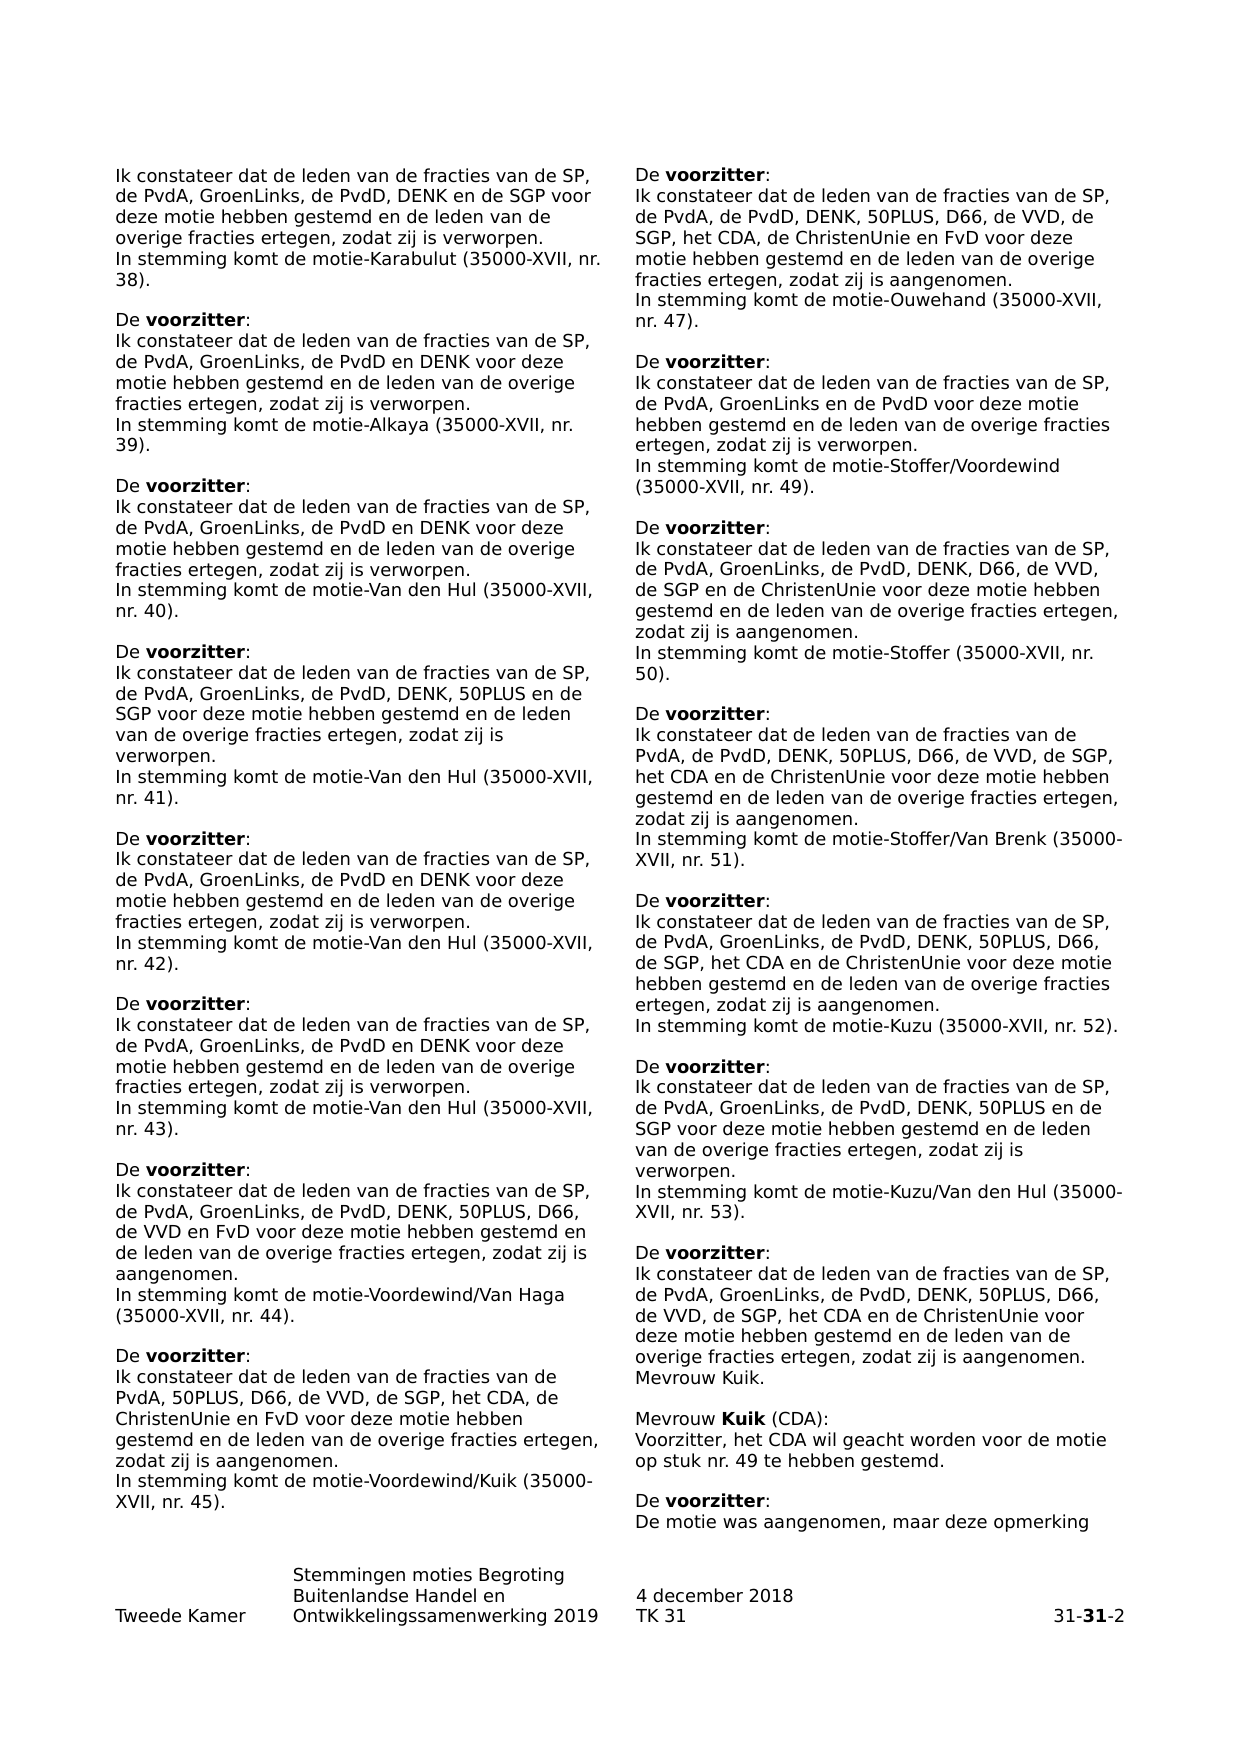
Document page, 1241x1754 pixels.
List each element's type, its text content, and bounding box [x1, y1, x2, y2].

text In stemming komt de motie-Van den Hul (35000-XVII, nr. 43). [115, 1098, 605, 1140]
text De voorzitter: [115, 476, 605, 497]
text Mevrouw Kuik. [635, 1368, 1125, 1389]
text De motie was aangenomen, maar deze opmerking [635, 1512, 1125, 1533]
text Ik constateer dat de leden van de fracties van de PvdA, de PvdD, DENK, 50PLUS, D66, de VVD, de SGP, het CDA en de ChristenUnie voor deze motie hebben gestemd en de leden van de overige fracties ertegen, zodat zij is aangenomen. [635, 725, 1125, 829]
text In stemming komt de motie-Van den Hul (35000-XVII, nr. 42). [115, 932, 605, 974]
text In stemming komt de motie-Stoffer (35000-XVII, nr. 50). [635, 642, 1125, 684]
text De voorzitter: [635, 1243, 1125, 1264]
text De voorzitter: [635, 165, 1125, 186]
text In stemming komt de motie-Voordewind/Van Haga (35000-XVII, nr. 44). [115, 1285, 605, 1326]
text Ik constateer dat de leden van de fracties van de SP, de PvdA, GroenLinks, de PvdD, DENK, D66, de VVD, de SGP en de ChristenUnie voor deze motie hebben gestemd en de leden van de overige fracties ertegen, zodat zij is aangenomen. [635, 538, 1125, 642]
text In stemming komt de motie-Kuzu (35000-XVII, nr. 52). [635, 1016, 1125, 1036]
text De voorzitter: [115, 828, 605, 849]
text De voorzitter: [635, 704, 1125, 725]
text In stemming komt de motie-Ouwehand (35000-XVII, nr. 47). [635, 290, 1125, 332]
text In stemming komt de motie-Karabulut (35000-XVII, nr. 38). [115, 249, 605, 290]
text De voorzitter: [115, 642, 605, 662]
text Ik constateer dat de leden van de fracties van de SP, de PvdA, GroenLinks, de PvdD en DENK voor deze motie hebben gestemd en de leden van de overige fracties ertegen, zodat zij is verworpen. [115, 331, 605, 414]
text In stemming komt de motie-Voordewind/Kuik (35000-XVII, nr. 45). [115, 1471, 605, 1513]
text Ik constateer dat de leden van de fracties van de SP, de PvdA, GroenLinks, de PvdD, DENK, 50PLUS, D66, de VVD, de SGP, het CDA en de ChristenUnie voor deze motie hebben gestemd en de leden van de overige fracties ertegen, zodat zij is aangenomen. [635, 1264, 1125, 1368]
text In stemming komt de motie-Van den Hul (35000-XVII, nr. 41). [115, 767, 605, 808]
text Ik constateer dat de leden van de fracties van de SP, de PvdA, GroenLinks, de PvdD, DENK, 50PLUS en de SGP voor deze motie hebben gestemd en de leden van de overige fracties ertegen, zodat zij is verworpen. [115, 662, 605, 767]
text Ik constateer dat de leden van de fracties van de PvdA, 50PLUS, D66, de VVD, de SGP, het CDA, de ChristenUnie en FvD voor deze motie hebben gestemd en de leden van de overige fracties ertegen, zodat zij is aangenomen. [115, 1367, 605, 1471]
text De voorzitter: [115, 1160, 605, 1181]
text De voorzitter: [635, 891, 1125, 911]
text Ik constateer dat de leden van de fracties van de SP, de PvdA, GroenLinks, de PvdD, DENK, 50PLUS, D66, de SGP, het CDA en de ChristenUnie voor deze motie hebben gestemd en de leden van de overige fracties ertegen, zodat zij is aangenomen. [635, 911, 1125, 1016]
text De voorzitter: [635, 518, 1125, 538]
text De voorzitter: [115, 310, 605, 331]
text Ik constateer dat de leden van de fracties van de SP, de PvdA, GroenLinks, de PvdD, DENK en de SGP voor deze motie hebben gestemd en de leden van de overige fracties ertegen, zodat zij is verworpen. [115, 165, 605, 249]
text De voorzitter: [635, 352, 1125, 373]
text De voorzitter: [635, 1056, 1125, 1077]
text In stemming komt de motie-Stoffer/Voordewind (35000-XVII, nr. 49). [635, 456, 1125, 498]
text Ik constateer dat de leden van de fracties van de SP, de PvdA, GroenLinks, de PvdD en DENK voor deze motie hebben gestemd en de leden van de overige fracties ertegen, zodat zij is verworpen. [115, 497, 605, 580]
text Ik constateer dat de leden van de fracties van de SP, de PvdA, GroenLinks, de PvdD, DENK, 50PLUS en de SGP voor deze motie hebben gestemd en de leden van de overige fracties ertegen, zodat zij is verworpen. [635, 1077, 1125, 1181]
text Ik constateer dat de leden van de fracties van de SP, de PvdA, GroenLinks, de PvdD en DENK voor deze motie hebben gestemd en de leden van de overige fracties ertegen, zodat zij is verworpen. [115, 1015, 605, 1098]
text De voorzitter: [115, 994, 605, 1015]
text In stemming komt de motie-Stoffer/Van Brenk (35000-XVII, nr. 51). [635, 829, 1125, 871]
text Voorzitter, het CDA wil geacht worden voor de motie op stuk nr. 49 te hebben gestemd. [635, 1429, 1125, 1471]
text In stemming komt de motie-Alkaya (35000-XVII, nr. 39). [115, 414, 605, 456]
text In stemming komt de motie-Van den Hul (35000-XVII, nr. 40). [115, 580, 605, 622]
text Ik constateer dat de leden van de fracties van de SP, de PvdA, GroenLinks, de PvdD en DENK voor deze motie hebben gestemd en de leden van de overige fracties ertegen, zodat zij is verworpen. [115, 849, 605, 932]
text Ik constateer dat de leden van de fracties van de SP, de PvdA, GroenLinks, de PvdD, DENK, 50PLUS, D66, de VVD en FvD voor deze motie hebben gestemd en de leden van de overige fracties ertegen, zodat zij is aangenomen. [115, 1181, 605, 1285]
text Ik constateer dat de leden van de fracties van de SP, de PvdA, GroenLinks en de PvdD voor deze motie hebben gestemd en de leden van de overige fracties ertegen, zodat zij is verworpen. [635, 373, 1125, 456]
text In stemming komt de motie-Kuzu/Van den Hul (35000-XVII, nr. 53). [635, 1181, 1125, 1223]
text Ik constateer dat de leden van de fracties van de SP, de PvdA, de PvdD, DENK, 50PLUS, D66, de VVD, de SGP, het CDA, de ChristenUnie en FvD voor deze motie hebben gestemd en de leden van de overige fracties ertegen, zodat zij is aangenomen. [635, 186, 1125, 290]
text Mevrouw Kuik (CDA): [635, 1409, 1125, 1429]
text De voorzitter: [115, 1346, 605, 1367]
text De voorzitter: [635, 1491, 1125, 1512]
